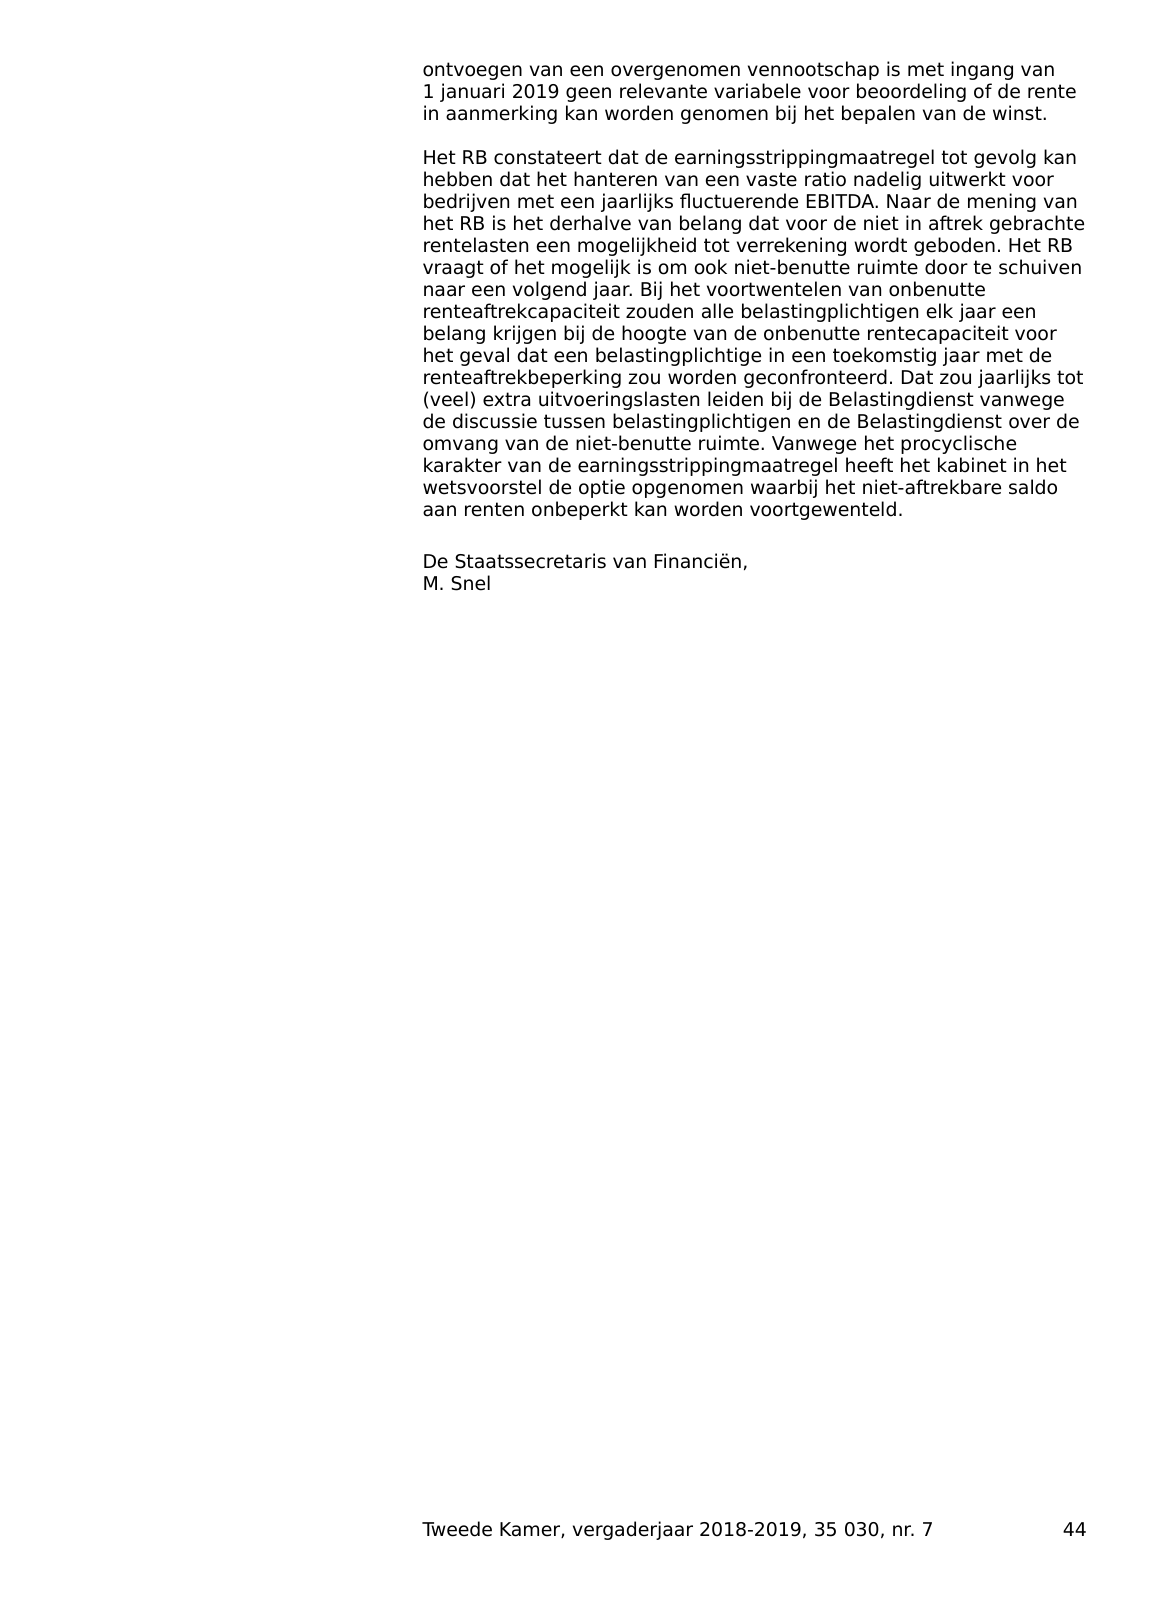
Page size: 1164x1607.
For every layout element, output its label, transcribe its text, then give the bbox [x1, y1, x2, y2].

text ontvoegen van een overgenomen vennootschap is met ingang van 1 januari 2019 geen relevante variabele voor beoordeling of de rente in aanmerking kan worden genomen bij het bepalen van de winst. [422, 59, 1087, 125]
text Het RB constateert dat de earningsstrippingmaatregel tot gevolg kan hebben dat het hanteren van een vaste ratio nadelig uitwerkt voor bedrijven met een jaarlijks fluctuerende EBITDA. Naar de mening van het RB is het derhalve van belang dat voor de niet in aftrek gebrachte rentelasten een mogelijkheid tot verrekening wordt geboden. Het RB vraagt of het mogelijk is om ook niet-benutte ruimte door te schuiven naar een volgend jaar. Bij het voortwentelen van onbenutte renteaftrekcapaciteit zouden alle belastingplichtigen elk jaar een belang krijgen bij de hoogte van de onbenutte rentecapaciteit voor het geval dat een belastingplichtige in een toekomstig jaar met de renteaftrekbeperking zou worden geconfronteerd. Dat zou jaarlijks tot (veel) extra uitvoeringslasten leiden bij de Belastingdienst vanwege de discussie tussen belastingplichtigen en de Belastingdienst over de omvang van de niet-benutte ruimte. Vanwege het procyclische karakter van de earningsstrippingmaatregel heeft het kabinet in het wetsvoorstel de optie opgenomen waarbij het niet-aftrekbare saldo aan renten onbeperkt kan worden voortgewenteld. [422, 147, 1087, 521]
text De Staatssecretaris van Financiën, M. Snel [422, 551, 1087, 595]
